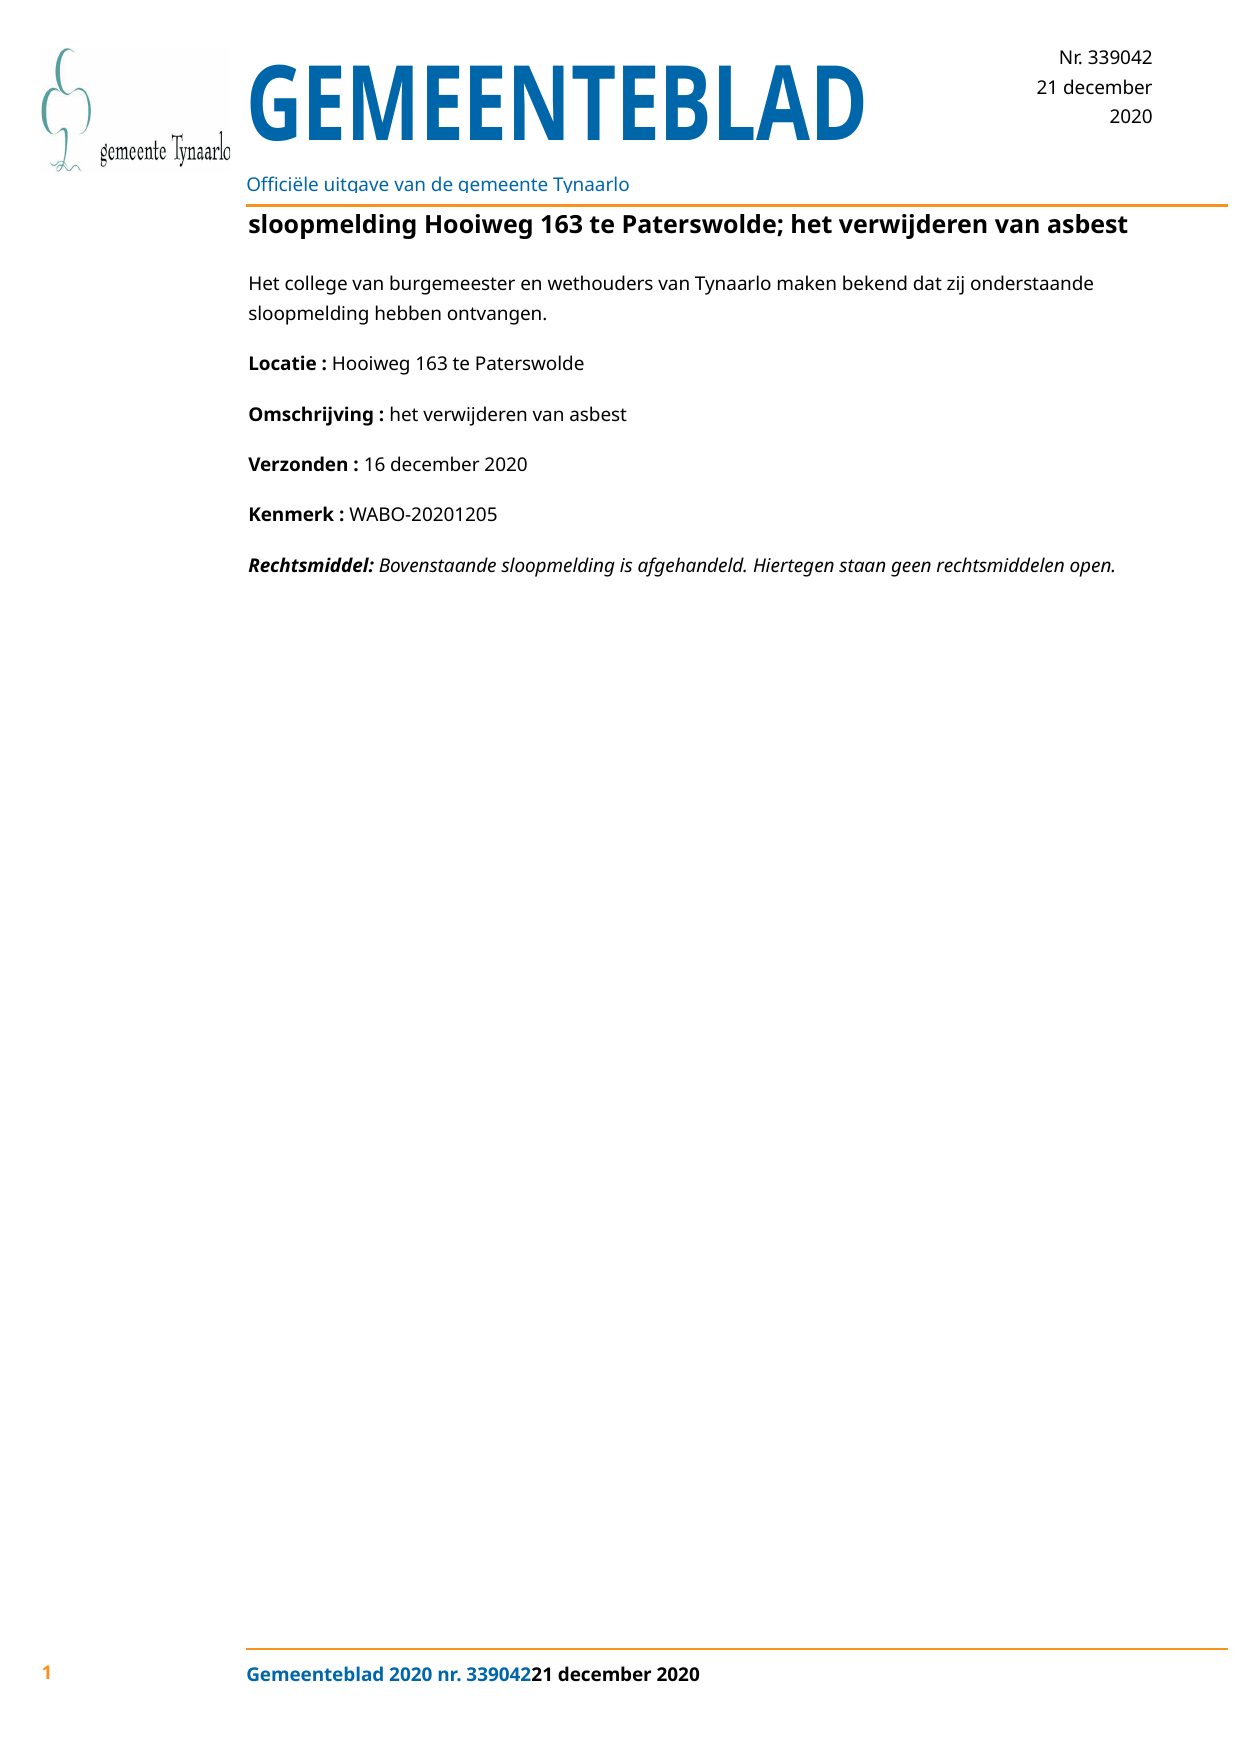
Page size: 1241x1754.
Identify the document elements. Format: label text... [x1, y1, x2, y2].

text Locatie : Hooiweg 163 te Paterswolde [248, 350, 1152, 376]
text Kenmerk : WABO-20201205 [248, 502, 1152, 527]
picture [41, 47, 231, 172]
text Het college van burgemeester en wethouders van Tynaarlo maken bekend dat zij onderstaande sloopmelding hebben ontvangen. [248, 270, 1152, 326]
text Rechtsmiddel: Bovenstaande sloopmelding is afgehandeld. Hiertegen staan geen rechtsmiddelen open. [248, 552, 1152, 578]
text Omschrijving : het verwijderen van asbest [248, 401, 1152, 426]
text sloopmelding Hooiweg 163 te Paterswolde; het verwijderen van asbest [248, 207, 1152, 241]
text Verzonden : 16 december 2020 [248, 451, 1152, 477]
